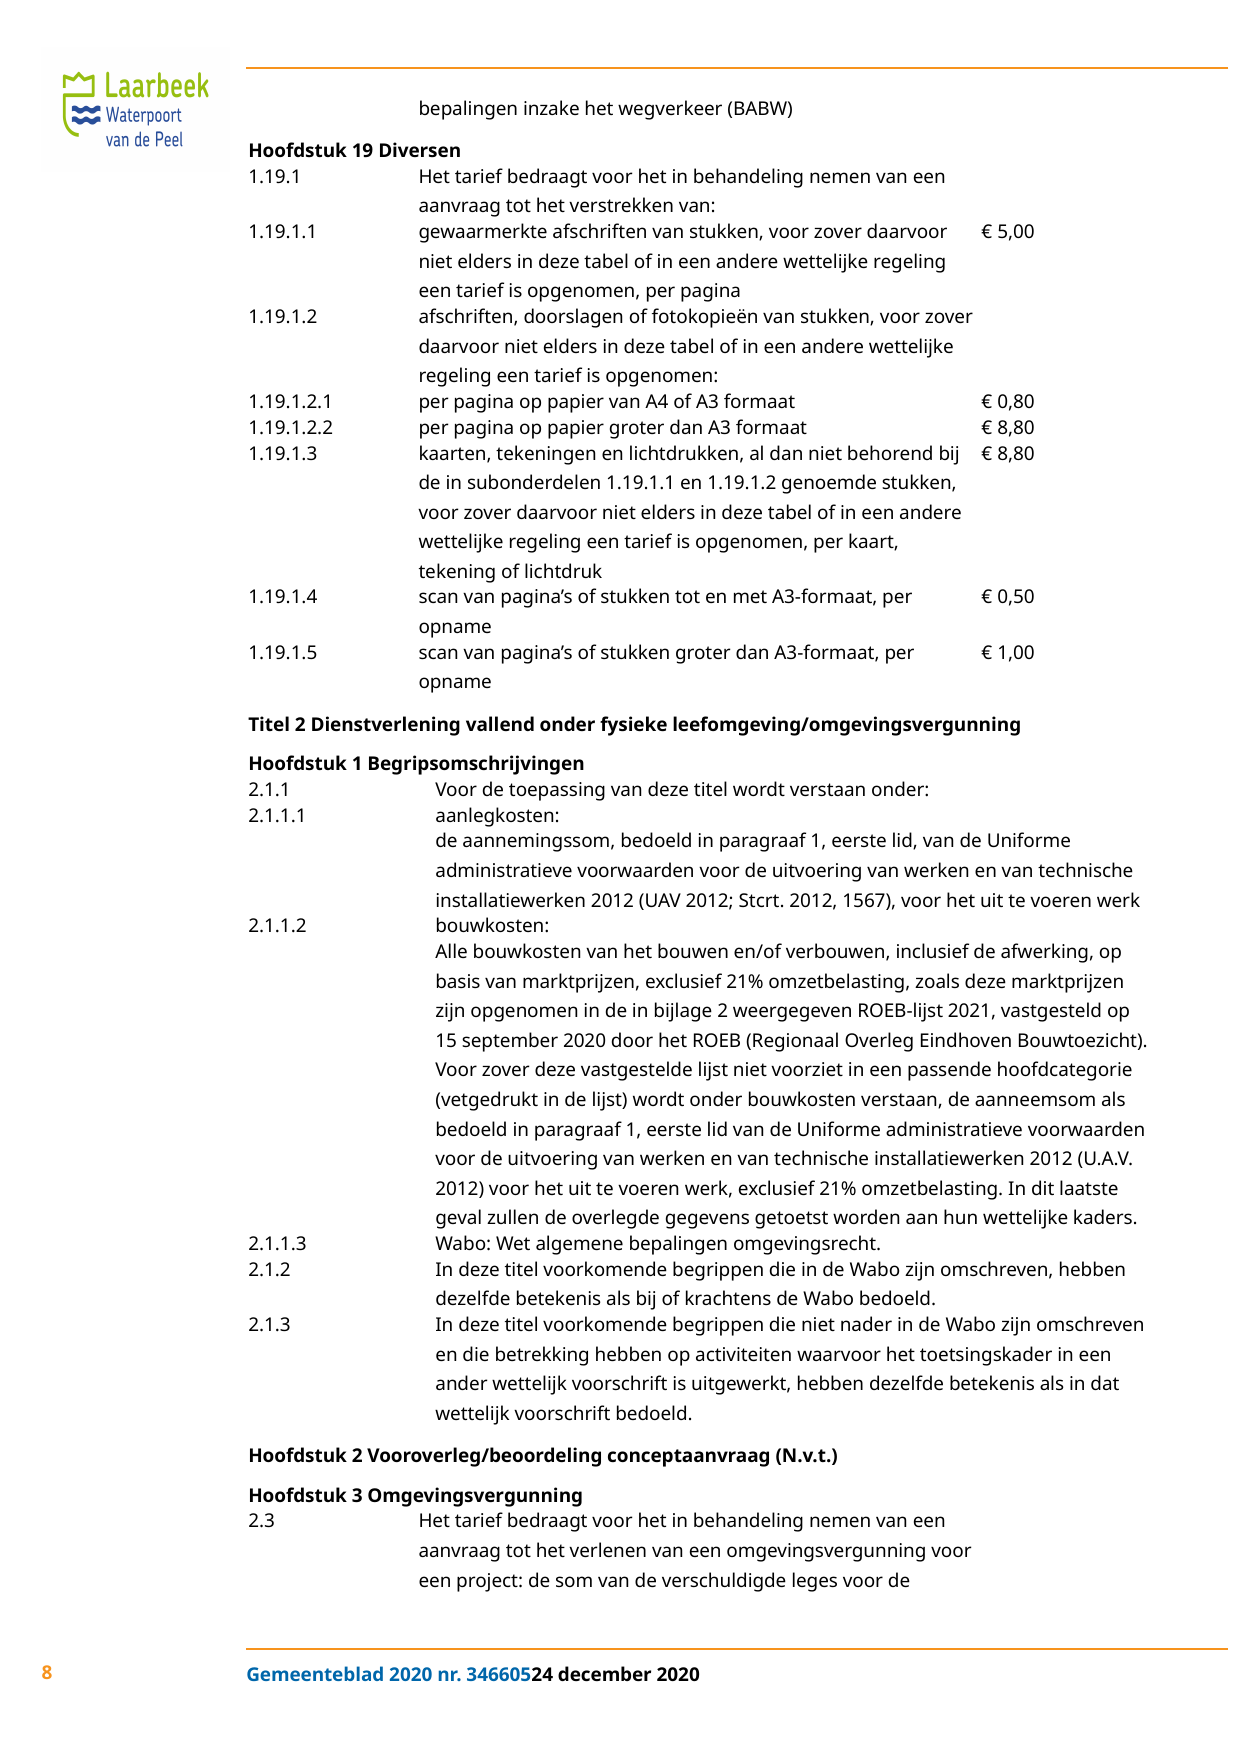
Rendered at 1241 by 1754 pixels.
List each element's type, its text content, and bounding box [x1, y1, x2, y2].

table_cell 2.1.1.2 [248, 913, 435, 938]
table_cell 1.19.1.2.2 [248, 414, 418, 440]
table_cell € 1,00 [981, 639, 1152, 694]
table_cell bepalingen inzake het wegverkeer (BABW) [418, 95, 981, 121]
table_header 2.1.1 [248, 776, 435, 802]
table_cell € 0,80 [981, 388, 1152, 414]
table_cell 2.1.1.1 [248, 802, 435, 828]
table_cell 2.1.1.3 [248, 1230, 435, 1256]
table_cell aanlegkosten: [435, 802, 1152, 828]
picture [41, 47, 231, 172]
table_cell bouwkosten: [435, 913, 1152, 938]
table_cell € 8,80 [981, 414, 1152, 440]
table_cell 1.19.1.5 [248, 639, 418, 694]
table_cell [981, 303, 1152, 388]
table_cell de aannemingssom, bedoeld in paragraaf 1, eerste lid, van de Uniforme administratieve voorwaarden voor de uitvoering van werken en van technische installatiewerken 2012 (UAV 2012; Stcrt. 2012, 1567), voor het uit te voeren werk [435, 828, 1152, 913]
table_cell 1.19.1.3 [248, 440, 418, 584]
table_header [981, 1508, 1152, 1593]
table_cell per pagina op papier groter dan A3 formaat [418, 414, 981, 440]
text Hoofdstuk 19 Diversen [248, 137, 1152, 163]
table_cell afschriften, doorslagen of fotokopieën van stukken, voor zover daarvoor niet elders in deze tabel of in een andere wettelijke regeling een tarief is opgenomen: [418, 303, 981, 388]
table_header Het tarief bedraagt voor het in behandeling nemen van een aanvraag tot het verstrekken van: [418, 163, 981, 218]
table_cell In deze titel voorkomende begrippen die in de Wabo zijn omschreven, hebben dezelfde betekenis als bij of krachtens de Wabo bedoeld. [435, 1256, 1152, 1311]
table_cell scan van pagina’s of stukken tot en met A3-formaat, per opname [418, 584, 981, 639]
table_cell 2.1.3 [248, 1311, 435, 1426]
table_header [981, 163, 1152, 218]
text Hoofdstuk 2 Vooroverleg/beoordeling conceptaanvraag (N.v.t.) [248, 1443, 1152, 1468]
table_cell 1.19.1.2 [248, 303, 418, 388]
text Hoofdstuk 3 Omgevingsvergunning [248, 1482, 1152, 1508]
table_cell 2.1.2 [248, 1256, 435, 1311]
table_header 2.3 [248, 1508, 418, 1593]
table_cell per pagina op papier van A4 of A3 formaat [418, 388, 981, 414]
table_cell € 8,80 [981, 440, 1152, 584]
table_cell gewaarmerkte afschriften van stukken, voor zover daarvoor niet elders in deze tabel of in een andere wettelijke regeling een tarief is opgenomen, per pagina [418, 219, 981, 303]
table_cell [248, 95, 418, 121]
table_cell scan van pagina’s of stukken groter dan A3-formaat, per opname [418, 639, 981, 694]
table_cell Alle bouwkosten van het bouwen en/of verbouwen, inclusief de afwerking, op basis van marktprijzen, exclusief 21% omzetbelasting, zoals deze marktprijzen zijn opgenomen in de in bijlage 2 weergegeven ROEB-lijst 2021, vastgesteld op 15 september 2020 door het ROEB (Regionaal Overleg Eindhoven Bouwtoezicht). Voor zover deze vastgestelde lijst niet voorziet in een passende hoofdcategorie (vetgedrukt in de lijst) wordt onder bouwkosten verstaan, de aanneemsom als bedoeld in paragraaf 1, eerste lid van de Uniforme administratieve voorwaarden voor de uitvoering van werken en van technische installatiewerken 2012 (U.A.V. 2012) voor het uit te voeren werk, exclusief 21% omzetbelasting. In dit laatste geval zullen de overlegde gegevens getoetst worden aan hun wettelijke kaders. [435, 938, 1152, 1230]
table_cell € 5,00 [981, 219, 1152, 303]
table_cell kaarten, tekeningen en lichtdrukken, al dan niet behorend bij de in subonderdelen 1.19.1.1 en 1.19.1.2 genoemde stukken, voor zover daarvoor niet elders in deze tabel of in een andere wettelijke regeling een tarief is opgenomen, per kaart, tekening of lichtdruk [418, 440, 981, 584]
table_cell [248, 828, 435, 913]
table_header 1.19.1 [248, 163, 418, 218]
table_cell Wabo: Wet algemene bepalingen omgevingsrecht. [435, 1230, 1152, 1256]
table_cell [248, 938, 435, 1230]
table_header Voor de toepassing van deze titel wordt verstaan onder: [435, 776, 1152, 802]
table_cell 1.19.1.4 [248, 584, 418, 639]
table_cell In deze titel voorkomende begrippen die niet nader in de Wabo zijn omschreven en die betrekking hebben op activiteiten waarvoor het toetsingskader in een ander wettelijk voorschrift is uitgewerkt, hebben dezelfde betekenis als in dat wettelijk voorschrift bedoeld. [435, 1311, 1152, 1426]
table_cell [981, 95, 1152, 121]
table_cell 1.19.1.2.1 [248, 388, 418, 414]
text Titel 2 Dienstverlening vallend onder fysieke leefomgeving/omgevingsvergunning [248, 711, 1152, 737]
text Hoofdstuk 1 Begripsomschrijvingen [248, 750, 1152, 776]
table_cell 1.19.1.1 [248, 219, 418, 303]
table_cell € 0,50 [981, 584, 1152, 639]
table_header Het tarief bedraagt voor het in behandeling nemen van een aanvraag tot het verlenen van een omgevingsvergunning voor een project: de som van de verschuldigde leges voor de [418, 1508, 981, 1593]
